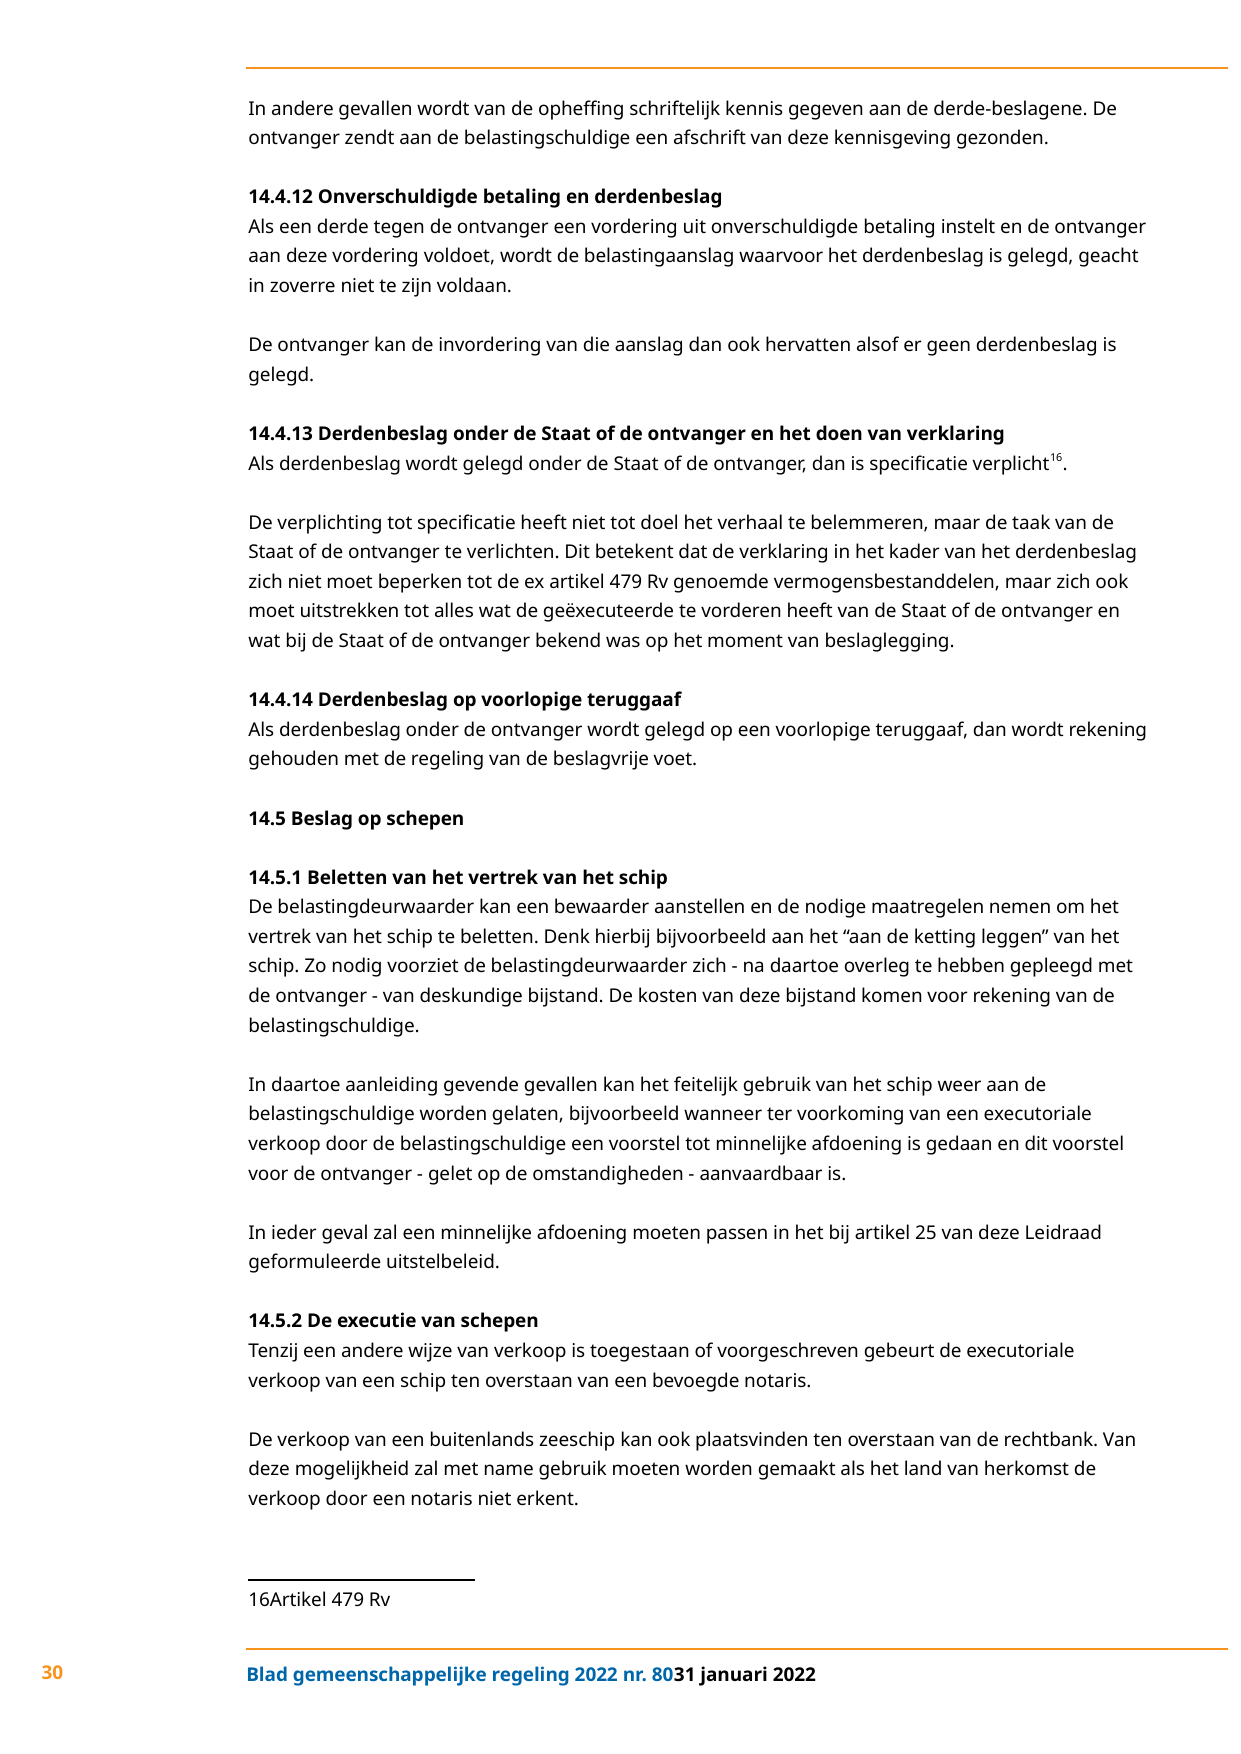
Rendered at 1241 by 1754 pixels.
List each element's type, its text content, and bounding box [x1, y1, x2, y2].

text 14.4.13 Derdenbeslag onder de Staat of de ontvanger en het doen van verklaring [248, 420, 1152, 446]
text De belastingdeurwaarder kan een bewaarder aanstellen en de nodige maatregelen nemen om het vertrek van het schip te beletten. Denk hierbij bijvoorbeeld aan het “aan de ketting leggen” van het schip. Zo nodig voorziet de belastingdeurwaarder zich - na daartoe overleg te hebben gepleegd met de ontvanger - van deskundige bijstand. De kosten van deze bijstand komen voor rekening van de belastingschuldige. [248, 893, 1152, 1038]
text 14.4.14 Derdenbeslag op voorlopige teruggaaf [248, 686, 1152, 712]
text 14.4.12 Onverschuldigde betaling en derdenbeslag [248, 183, 1152, 209]
text De verkoop van een buitenlands zeeschip kan ook plaatsvinden ten overstaan van de rechtbank. Van deze mogelijkheid zal met name gebruik moeten worden gemaakt als het land van herkomst de verkoop door een notaris niet erkent. [248, 1426, 1152, 1511]
text Als derdenbeslag onder de ontvanger wordt gelegd op een voorlopige teruggaaf, dan wordt rekening gehouden met de regeling van de beslagvrije voet. [248, 716, 1152, 771]
text Als derdenbeslag wordt gelegd onder de Staat of de ontvanger, dan is specificatie verplicht. [248, 450, 1152, 476]
text In andere gevallen wordt van de opheffing schriftelijk kennis gegeven aan de derde-beslagene. De ontvanger zendt aan de belastingschuldige een afschrift van deze kennisgeving gezonden. [248, 95, 1152, 150]
text Tenzij een andere wijze van verkoop is toegestaan of voorgeschreven gebeurt de executoriale verkoop van een schip ten overstaan van een bevoegde notaris. [248, 1337, 1152, 1393]
text 14.5 Beslag op schepen [248, 805, 1152, 831]
text Als een derde tegen de ontvanger een vordering uit onverschuldigde betaling instelt en de ontvanger aan deze vordering voldoet, wordt de belastingaanslag waarvoor het derdenbeslag is gelegd, geacht in zoverre niet te zijn voldaan. [248, 213, 1152, 298]
text In daartoe aanleiding gevende gevallen kan het feitelijk gebruik van het schip weer aan de belastingschuldige worden gelaten, bijvoorbeeld wanneer ter voorkoming van een executoriale verkoop door de belastingschuldige een voorstel tot minnelijke afdoening is gedaan en dit voorstel voor de ontvanger - gelet op de omstandigheden - aanvaardbaar is. [248, 1071, 1152, 1186]
text Artikel 479 Rv [248, 1586, 1152, 1612]
text In ieder geval zal een minnelijke afdoening moeten passen in het bij artikel 25 van deze Leidraad geformuleerde uitstelbeleid. [248, 1219, 1152, 1274]
picture [41, 47, 231, 172]
text De verplichting tot specificatie heeft niet tot doel het verhaal te belemmeren, maar de taak van de Staat of de ontvanger te verlichten. Dit betekent dat de verklaring in het kader van het derdenbeslag zich niet moet beperken tot de ex artikel 479 Rv genoemde vermogensbestanddelen, maar zich ook moet uitstrekken tot alles wat de geëxecuteerde te vorderen heeft van de Staat of de ontvanger en wat bij de Staat of de ontvanger bekend was op het moment van beslaglegging. [248, 509, 1152, 653]
text De ontvanger kan de invordering van die aanslag dan ook hervatten alsof er geen derdenbeslag is gelegd. [248, 331, 1152, 387]
text 14.5.2 De executie van schepen [248, 1308, 1152, 1333]
text 14.5.1 Beletten van het vertrek van het schip [248, 864, 1152, 890]
